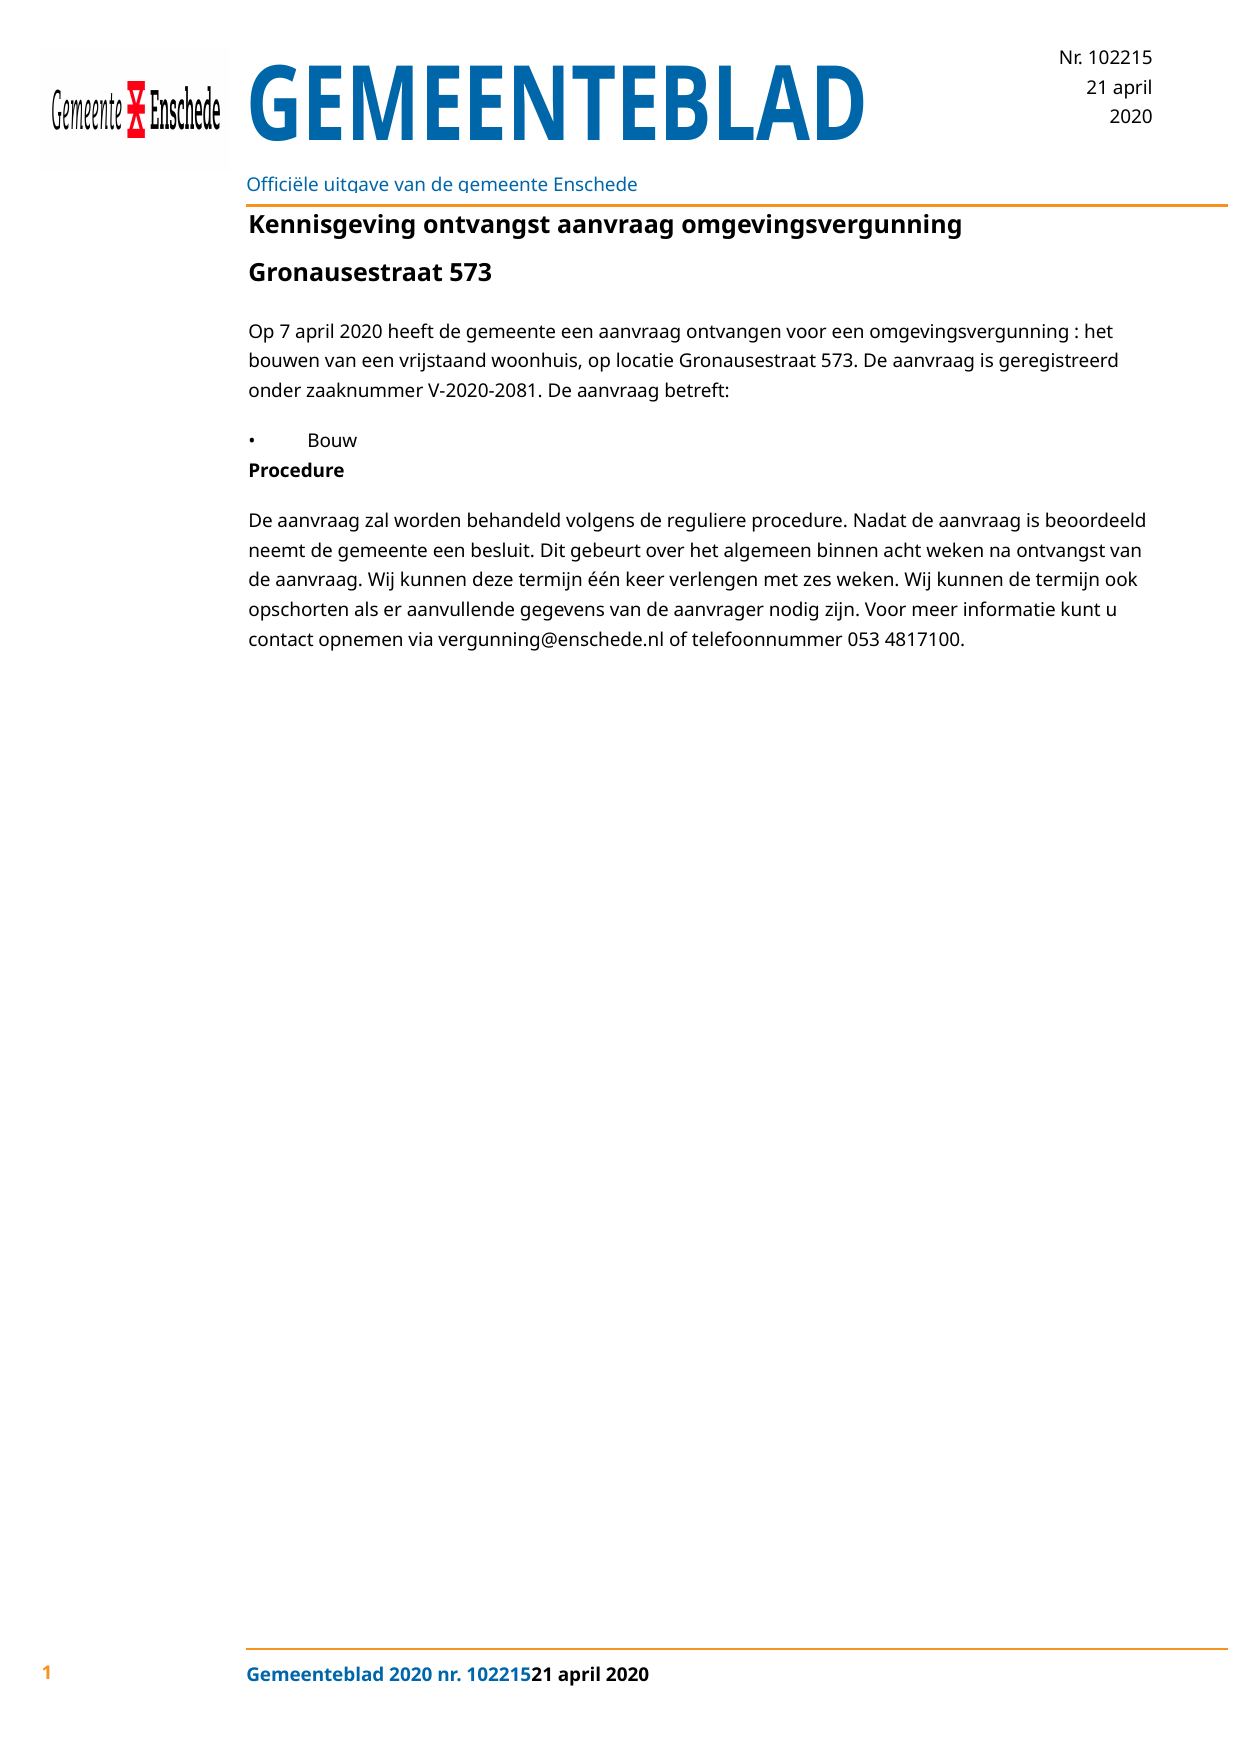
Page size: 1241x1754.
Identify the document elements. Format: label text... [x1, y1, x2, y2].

list Bouw [248, 427, 1152, 453]
text Op 7 april 2020 heeft de gemeente een aanvraag ontvangen voor een omgevingsvergunning : het bouwen van een vrijstaand woonhuis, op locatie Gronausestraat 573. De aanvraag is geregistreerd onder zaaknummer V-2020-2081. De aanvraag betreft: [248, 318, 1152, 403]
text Kennisgeving ontvangst aanvraag omgevingsvergunning Gronausestraat 573 [248, 207, 1152, 288]
picture [41, 47, 231, 172]
text Procedure [248, 457, 1152, 483]
text De aanvraag zal worden behandeld volgens de reguliere procedure. Nadat de aanvraag is beoordeeld neemt de gemeente een besluit. Dit gebeurt over het algemeen binnen acht weken na ontvangst van de aanvraag. Wij kunnen deze termijn één keer verlengen met zes weken. Wij kunnen de termijn ook opschorten als er aanvullende gegevens van de aanvrager nodig zijn. Voor meer informatie kunt u contact opnemen via vergunning@enschede.nl of telefoonnummer 053 4817100. [248, 507, 1152, 652]
